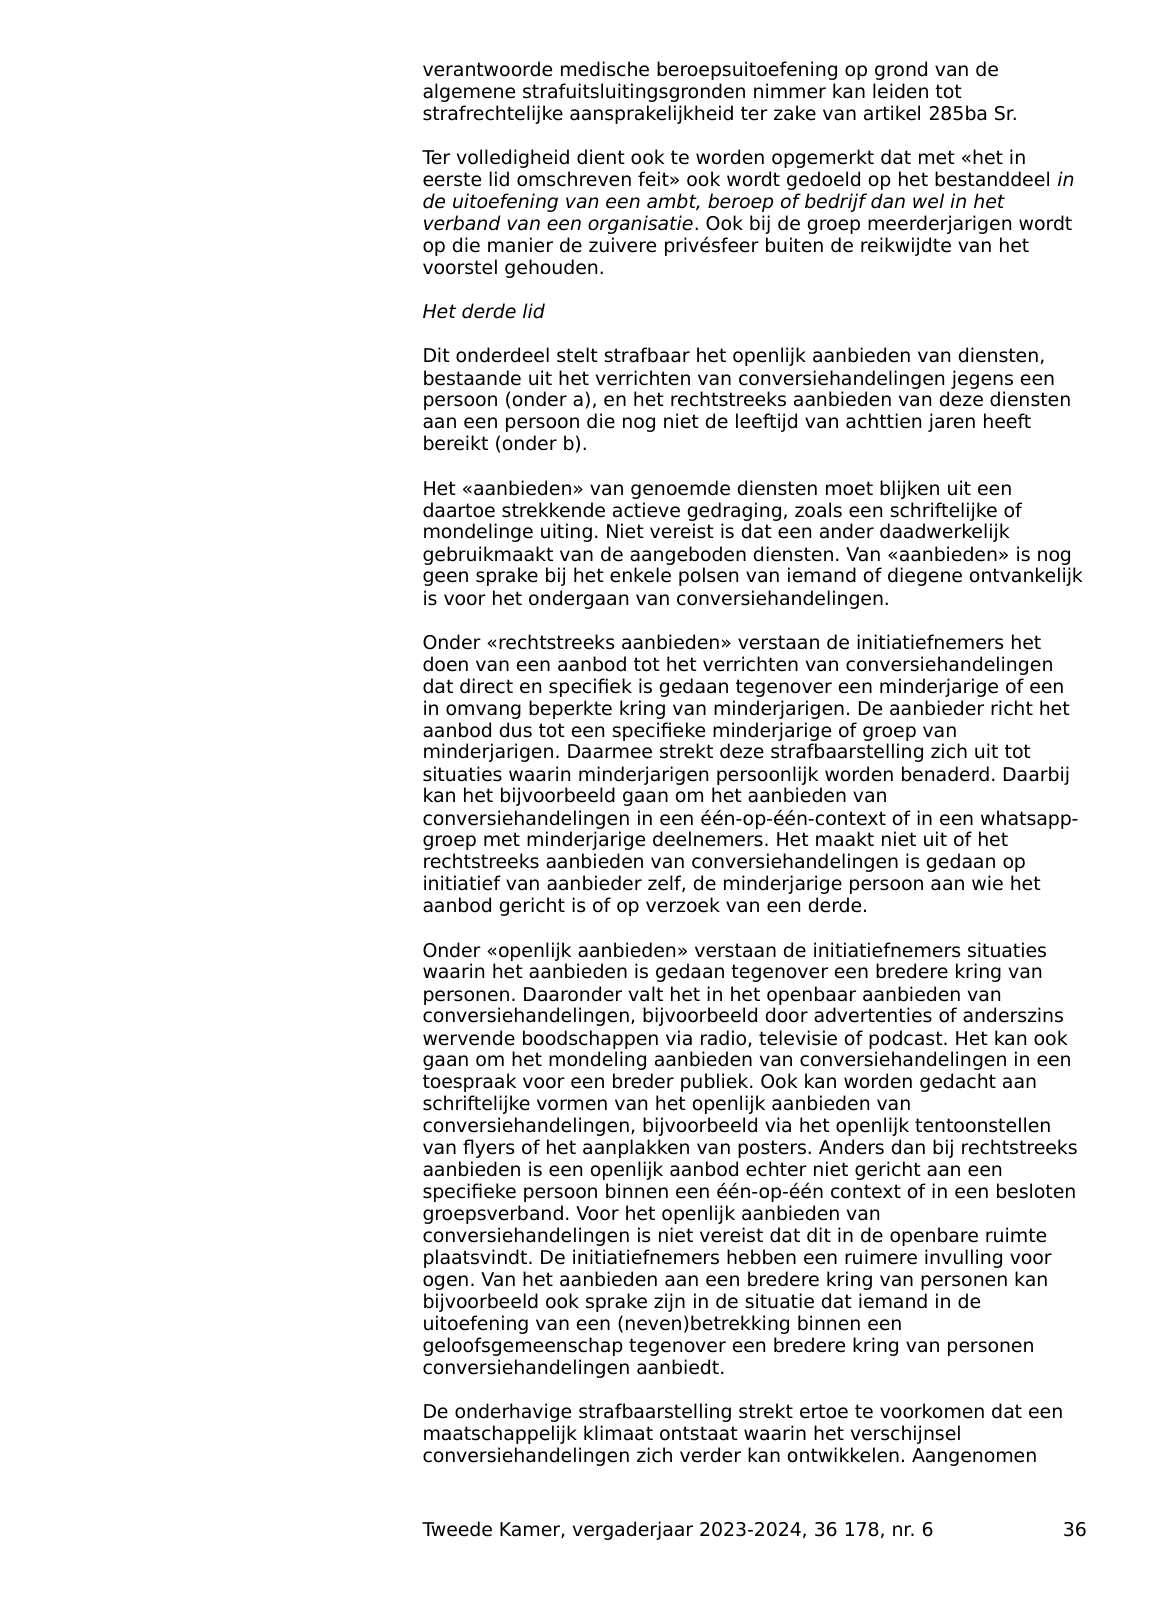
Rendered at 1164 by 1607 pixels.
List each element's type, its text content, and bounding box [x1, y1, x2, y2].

text De onderhavige strafbaarstelling strekt ertoe te voorkomen dat een maatschappelijk klimaat ontstaat waarin het verschijnsel conversiehandelingen zich verder kan ontwikkelen. Aangenomen [422, 1401, 1087, 1467]
text Het «aanbieden» van genoemde diensten moet blijken uit een daartoe strekkende actieve gedraging, zoals een schriftelijke of mondelinge uiting. Niet vereist is dat een ander daadwerkelijk gebruikmaakt van de aangeboden diensten. Van «aanbieden» is nog geen sprake bij het enkele polsen van iemand of diegene ontvankelijk is voor het ondergaan van conversiehandelingen. [422, 477, 1087, 609]
text Dit onderdeel stelt strafbaar het openlijk aanbieden van diensten, bestaande uit het verrichten van conversiehandelingen jegens een persoon (onder a), en het rechtstreeks aanbieden van deze diensten aan een persoon die nog niet de leeftijd van achttien jaren heeft bereikt (onder b). [422, 345, 1087, 455]
text verantwoorde medische beroepsuitoefening op grond van de algemene strafuitsluitingsgronden nimmer kan leiden tot strafrechtelijke aansprakelijkheid ter zake van artikel 285ba Sr. [422, 59, 1087, 125]
text Onder «openlijk aanbieden» verstaan de initiatiefnemers situaties waarin het aanbieden is gedaan tegenover een bredere kring van personen. Daaronder valt het in het openbaar aanbieden van conversiehandelingen, bijvoorbeeld door advertenties of anderszins wervende boodschappen via radio, televisie of podcast. Het kan ook gaan om het mondeling aanbieden van conversiehandelingen in een toespraak voor een breder publiek. Ook kan worden gedacht aan schriftelijke vormen van het openlijk aanbieden van conversiehandelingen, bijvoorbeeld via het openlijk tentoonstellen van flyers of het aanplakken van posters. Anders dan bij rechtstreeks aanbieden is een openlijk aanbod echter niet gericht aan een specifieke persoon binnen een één-op-één context of in een besloten groepsverband. Voor het openlijk aanbieden van conversiehandelingen is niet vereist dat dit in de openbare ruimte plaatsvindt. De initiatiefnemers hebben een ruimere invulling voor ogen. Van het aanbieden aan een bredere kring van personen kan bijvoorbeeld ook sprake zijn in de situatie dat iemand in de uitoefening van een (neven)betrekking binnen een geloofsgemeenschap tegenover een bredere kring van personen conversiehandelingen aanbiedt. [422, 939, 1087, 1379]
text Ter volledigheid dient ook te worden opgemerkt dat met «het in eerste lid omschreven feit» ook wordt gedoeld op het bestanddeel in de uitoefening van een ambt, beroep of bedrijf dan wel in het verband van een organisatie. Ook bij de groep meerderjarigen wordt op die manier de zuivere privésfeer buiten de reikwijdte van het voorstel gehouden. [422, 147, 1087, 279]
text Onder «rechtstreeks aanbieden» verstaan de initiatiefnemers het doen van een aanbod tot het verrichten van conversiehandelingen dat direct en specifiek is gedaan tegenover een minderjarige of een in omvang beperkte kring van minderjarigen. De aanbieder richt het aanbod dus tot een specifieke minderjarige of groep van minderjarigen. Daarmee strekt deze strafbaarstelling zich uit tot situaties waarin minderjarigen persoonlijk worden benaderd. Daarbij kan het bijvoorbeeld gaan om het aanbieden van conversiehandelingen in een één-op-één-context of in een whatsapp-groep met minderjarige deelnemers. Het maakt niet uit of het rechtstreeks aanbieden van conversiehandelingen is gedaan op initiatief van aanbieder zelf, de minderjarige persoon aan wie het aanbod gericht is of op verzoek van een derde. [422, 632, 1087, 917]
subtitle Het derde lid [422, 301, 1087, 323]
